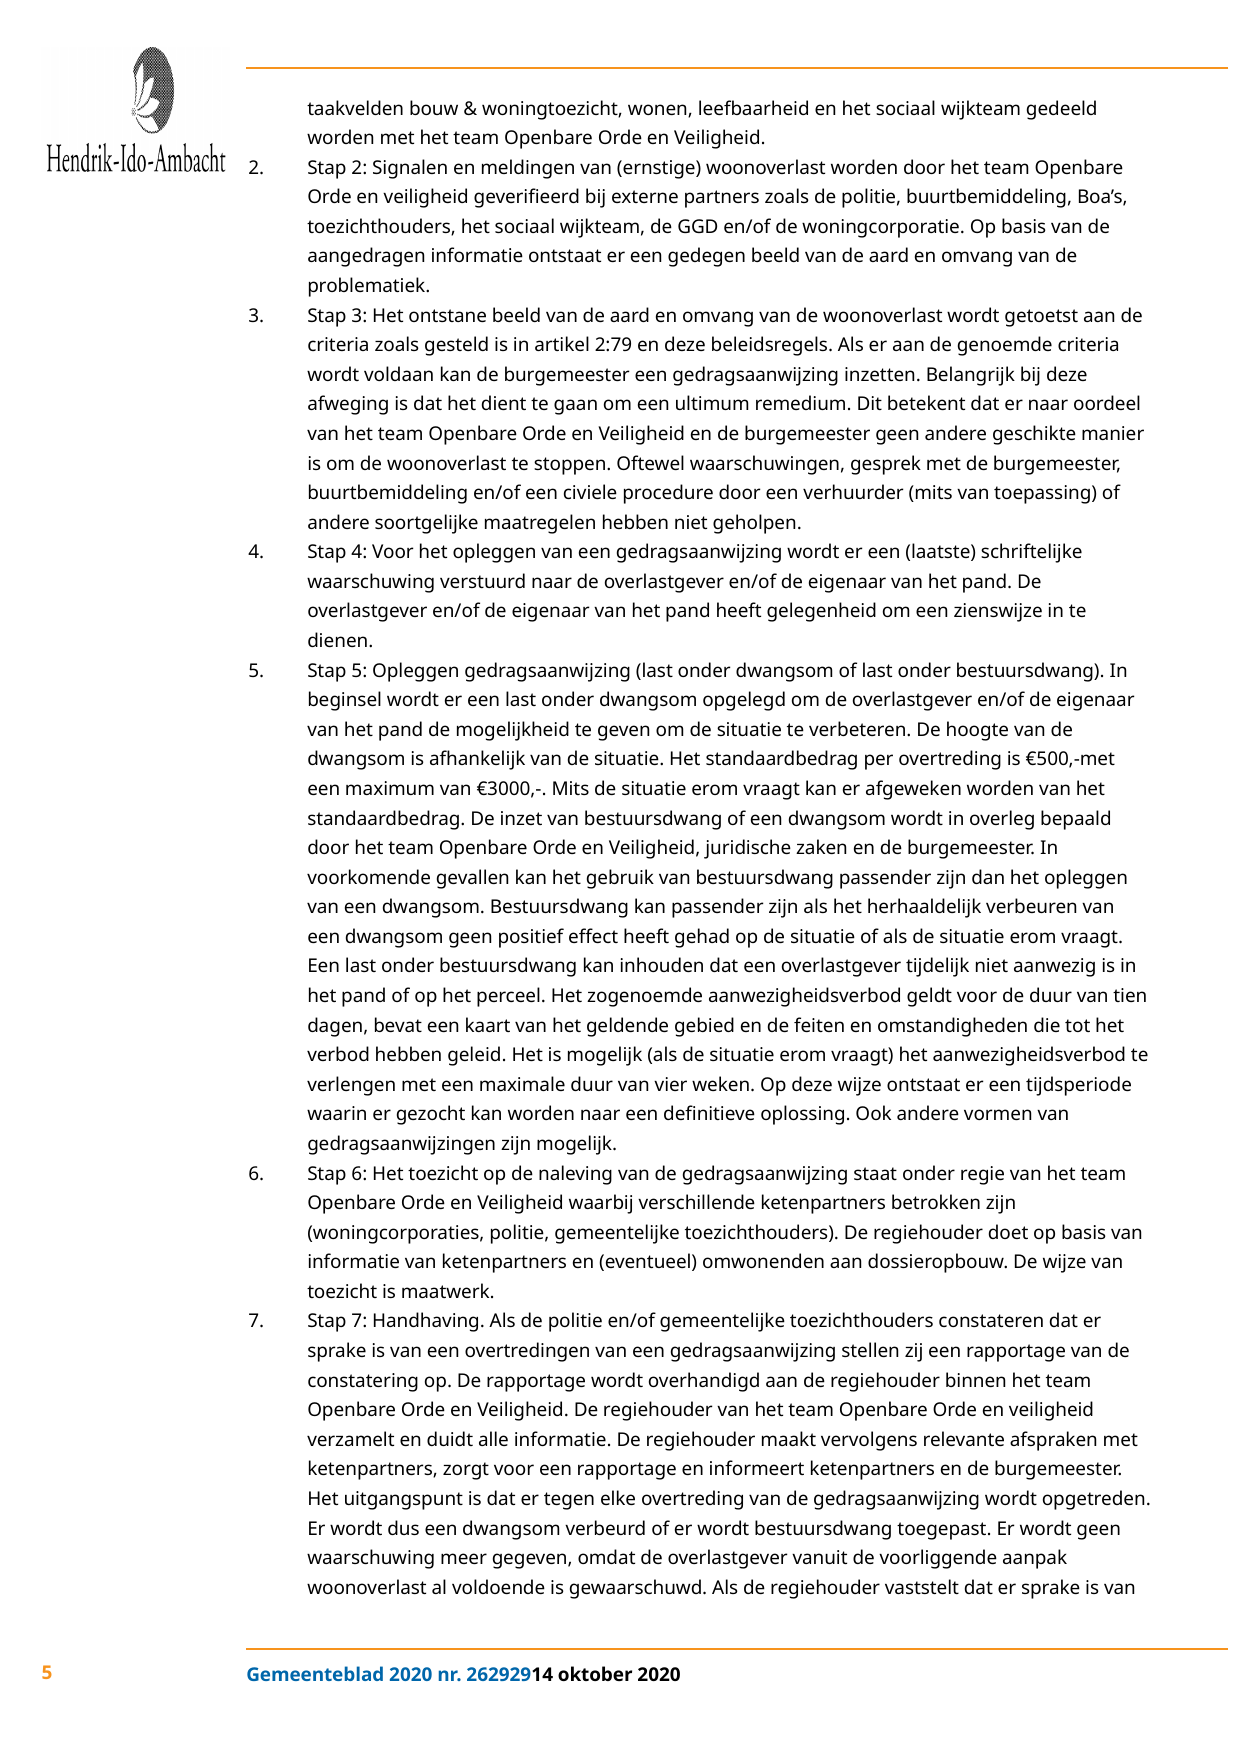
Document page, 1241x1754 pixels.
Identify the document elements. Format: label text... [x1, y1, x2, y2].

list Stap 2: Signalen en meldingen van (ernstige) woonoverlast worden door het team Openbare Orde en veiligheid geverifieerd bij externe partners zoals de politie, buurtbemiddeling, Boa’s, toezichthouders, het sociaal wijkteam, de GGD en/of de woningcorporatie. Op basis van de aangedragen informatie ontstaat er een gedegen beeld van de aard en omvang van de problematiek. [248, 154, 1152, 298]
list Stap 5: Opleggen gedragsaanwijzing (last onder dwangsom of last onder bestuursdwang). In beginsel wordt er een last onder dwangsom opgelegd om de overlastgever en/of de eigenaar van het pand de mogelijkheid te geven om de situatie te verbeteren. De hoogte van de dwangsom is afhankelijk van de situatie. Het standaardbedrag per overtreding is €500,-met een maximum van €3000,-. Mits de situatie erom vraagt kan er afgeweken worden van het standaardbedrag. De inzet van bestuursdwang of een dwangsom wordt in overleg bepaald door het team Openbare Orde en Veiligheid, juridische zaken en de burgemeester. In voorkomende gevallen kan het gebruik van bestuursdwang passender zijn dan het opleggen van een dwangsom. Bestuursdwang kan passender zijn als het herhaaldelijk verbeuren van een dwangsom geen positief effect heeft gehad op de situatie of als de situatie erom vraagt. Een last onder bestuursdwang kan inhouden dat een overlastgever tijdelijk niet aanwezig is in het pand of op het perceel. Het zogenoemde aanwezigheidsverbod geldt voor de duur van tien dagen, bevat een kaart van het geldende gebied en de feiten en omstandigheden die tot het verbod hebben geleid. Het is mogelijk (als de situatie erom vraagt) het aanwezigheidsverbod te verlengen met een maximale duur van vier weken. Op deze wijze ontstaat er een tijdsperiode waarin er gezocht kan worden naar een definitieve oplossing. Ook andere vormen van gedragsaanwijzingen zijn mogelijk. [248, 657, 1152, 1156]
list taakvelden bouw & woningtoezicht, wonen, leefbaarheid en het sociaal wijkteam gedeeld worden met het team Openbare Orde en Veiligheid. [248, 95, 1152, 150]
list Stap 4: Voor het opleggen van een gedragsaanwijzing wordt er een (laatste) schriftelijke waarschuwing verstuurd naar de overlastgever en/of de eigenaar van het pand. De overlastgever en/of de eigenaar van het pand heeft gelegenheid om een zienswijze in te dienen. [248, 538, 1152, 653]
list Stap 6: Het toezicht op de naleving van de gedragsaanwijzing staat onder regie van het team Openbare Orde en Veiligheid waarbij verschillende ketenpartners betrokken zijn (woningcorporaties, politie, gemeentelijke toezichthouders). De regiehouder doet op basis van informatie van ketenpartners en (eventueel) omwonenden aan dossieropbouw. De wijze van toezicht is maatwerk. [248, 1160, 1152, 1304]
list Stap 3: Het ontstane beeld van de aard en omvang van de woonoverlast wordt getoetst aan de criteria zoals gesteld is in artikel 2:79 en deze beleidsregels. Als er aan de genoemde criteria wordt voldaan kan de burgemeester een gedragsaanwijzing inzetten. Belangrijk bij deze afweging is dat het dient te gaan om een ultimum remedium. Dit betekent dat er naar oordeel van het team Openbare Orde en Veiligheid en de burgemeester geen andere geschikte manier is om de woonoverlast te stoppen. Oftewel waarschuwingen, gesprek met de burgemeester, buurtbemiddeling en/of een civiele procedure door een verhuurder (mits van toepassing) of andere soortgelijke maatregelen hebben niet geholpen. [248, 302, 1152, 535]
picture [41, 47, 231, 172]
list Stap 7: Handhaving. Als de politie en/of gemeentelijke toezichthouders constateren dat er sprake is van een overtredingen van een gedragsaanwijzing stellen zij een rapportage van de constatering op. De rapportage wordt overhandigd aan de regiehouder binnen het team Openbare Orde en Veiligheid. De regiehouder van het team Openbare Orde en veiligheid verzamelt en duidt alle informatie. De regiehouder maakt vervolgens relevante afspraken met ketenpartners, zorgt voor een rapportage en informeert ketenpartners en de burgemeester. Het uitgangspunt is dat er tegen elke overtreding van de gedragsaanwijzing wordt opgetreden. Er wordt dus een dwangsom verbeurd of er wordt bestuursdwang toegepast. Er wordt geen waarschuwing meer gegeven, omdat de overlastgever vanuit de voorliggende aanpak woonoverlast al voldoende is gewaarschuwd. Als de regiehouder vaststelt dat er sprake is van [248, 1308, 1152, 1600]
